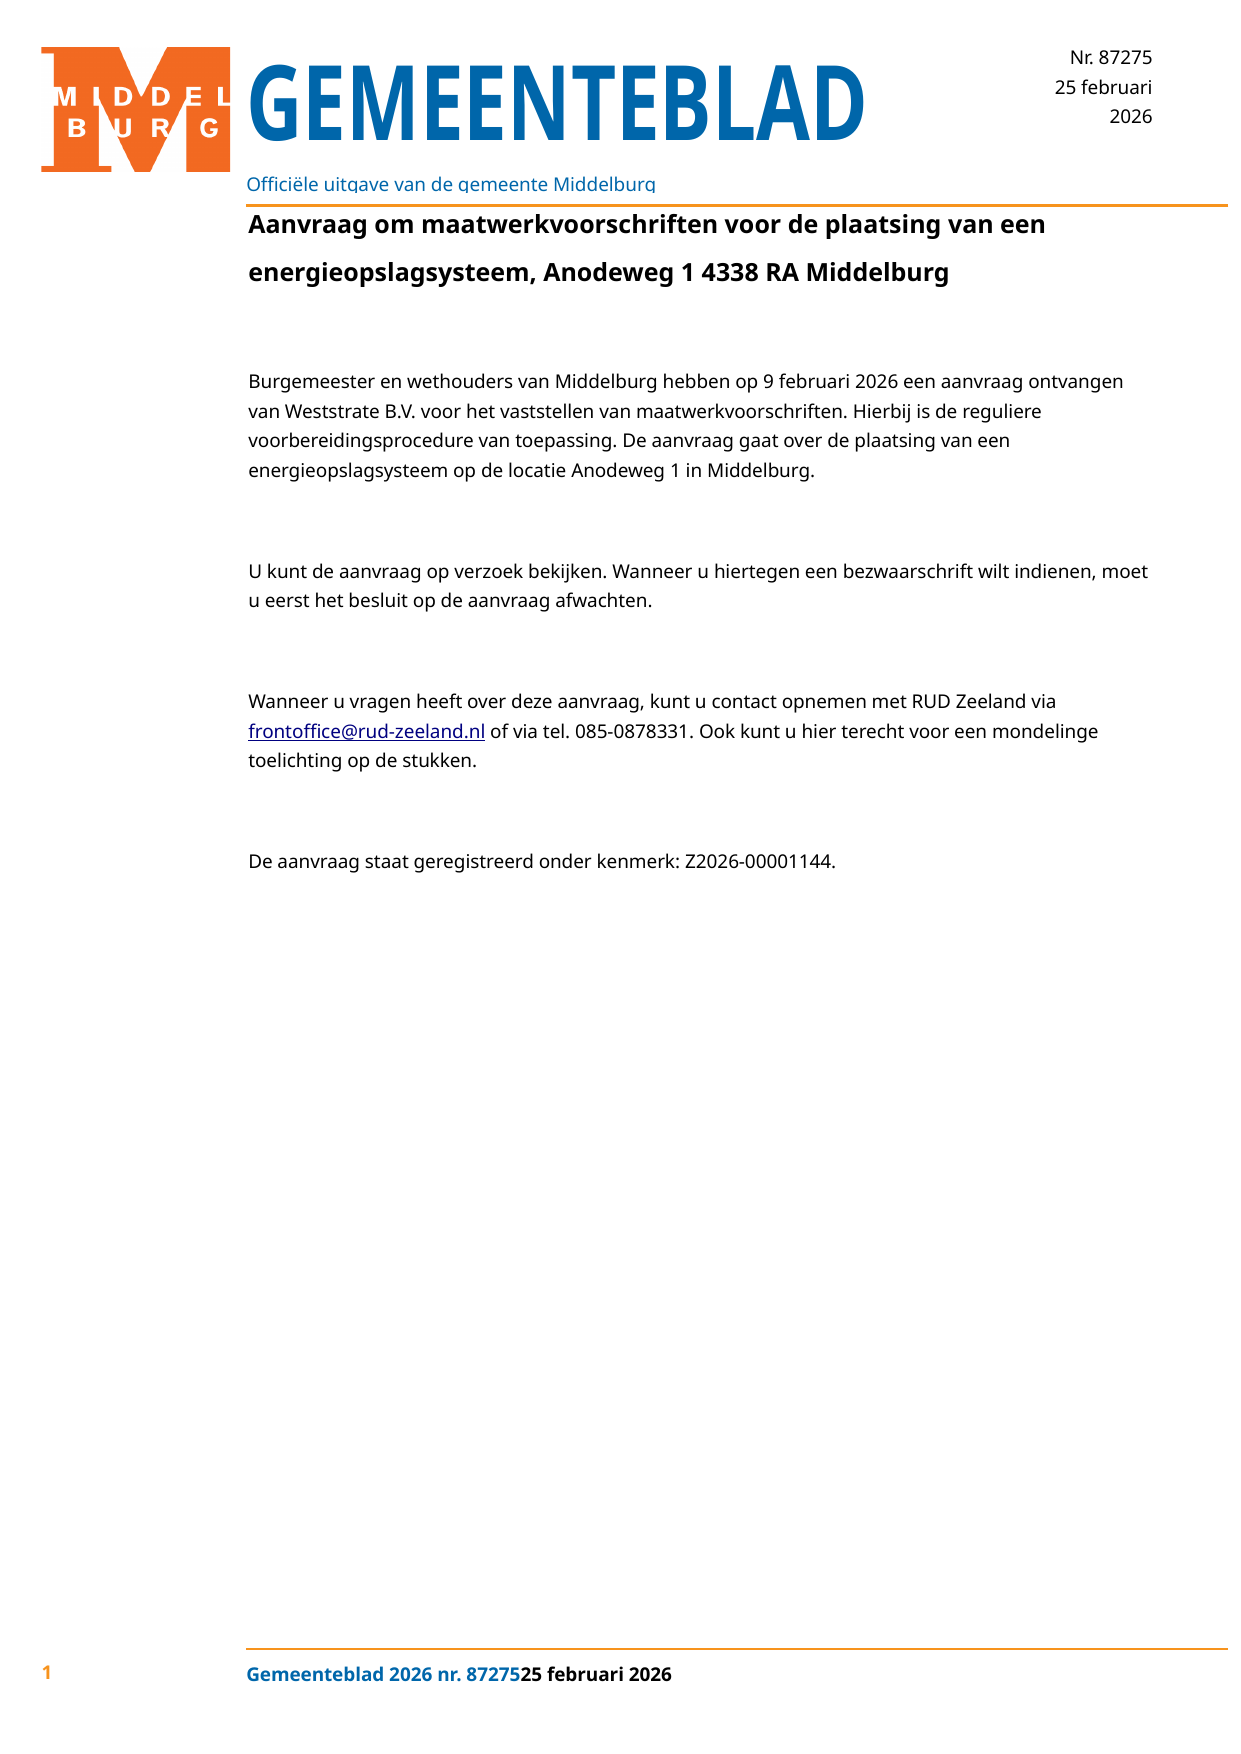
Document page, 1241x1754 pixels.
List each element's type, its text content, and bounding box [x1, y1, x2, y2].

text De aanvraag staat geregistreerd onder kenmerk: Z2026-00001144. [248, 848, 1152, 874]
text Aanvraag om maatwerkvoorschriften voor de plaatsing van een energieopslagsysteem, Anodeweg 1 4338 RA Middelburg [248, 207, 1152, 288]
text U kunt de aanvraag op verzoek bekijken. Wanneer u hiertegen een bezwaarschrift wilt indienen, moet u eerst het besluit op de aanvraag afwachten. [248, 558, 1152, 613]
text Wanneer u vragen heeft over deze aanvraag, kunt u contact opnemen met RUD Zeeland via frontoffice@rud-zeeland.nl of via tel. 085-0878331. Ook kunt u hier terecht voor een mondelinge toelichting op de stukken. [248, 688, 1152, 773]
text Burgemeester en wethouders van Middelburg hebben op 9 februari 2026 een aanvraag ontvangen van Weststrate B.V. voor het vaststellen van maatwerkvoorschriften. Hierbij is de reguliere voorbereidingsprocedure van toepassing. De aanvraag gaat over de plaatsing van een energieopslagsysteem op de locatie Anodeweg 1 in Middelburg. [248, 368, 1152, 483]
picture [41, 47, 231, 172]
